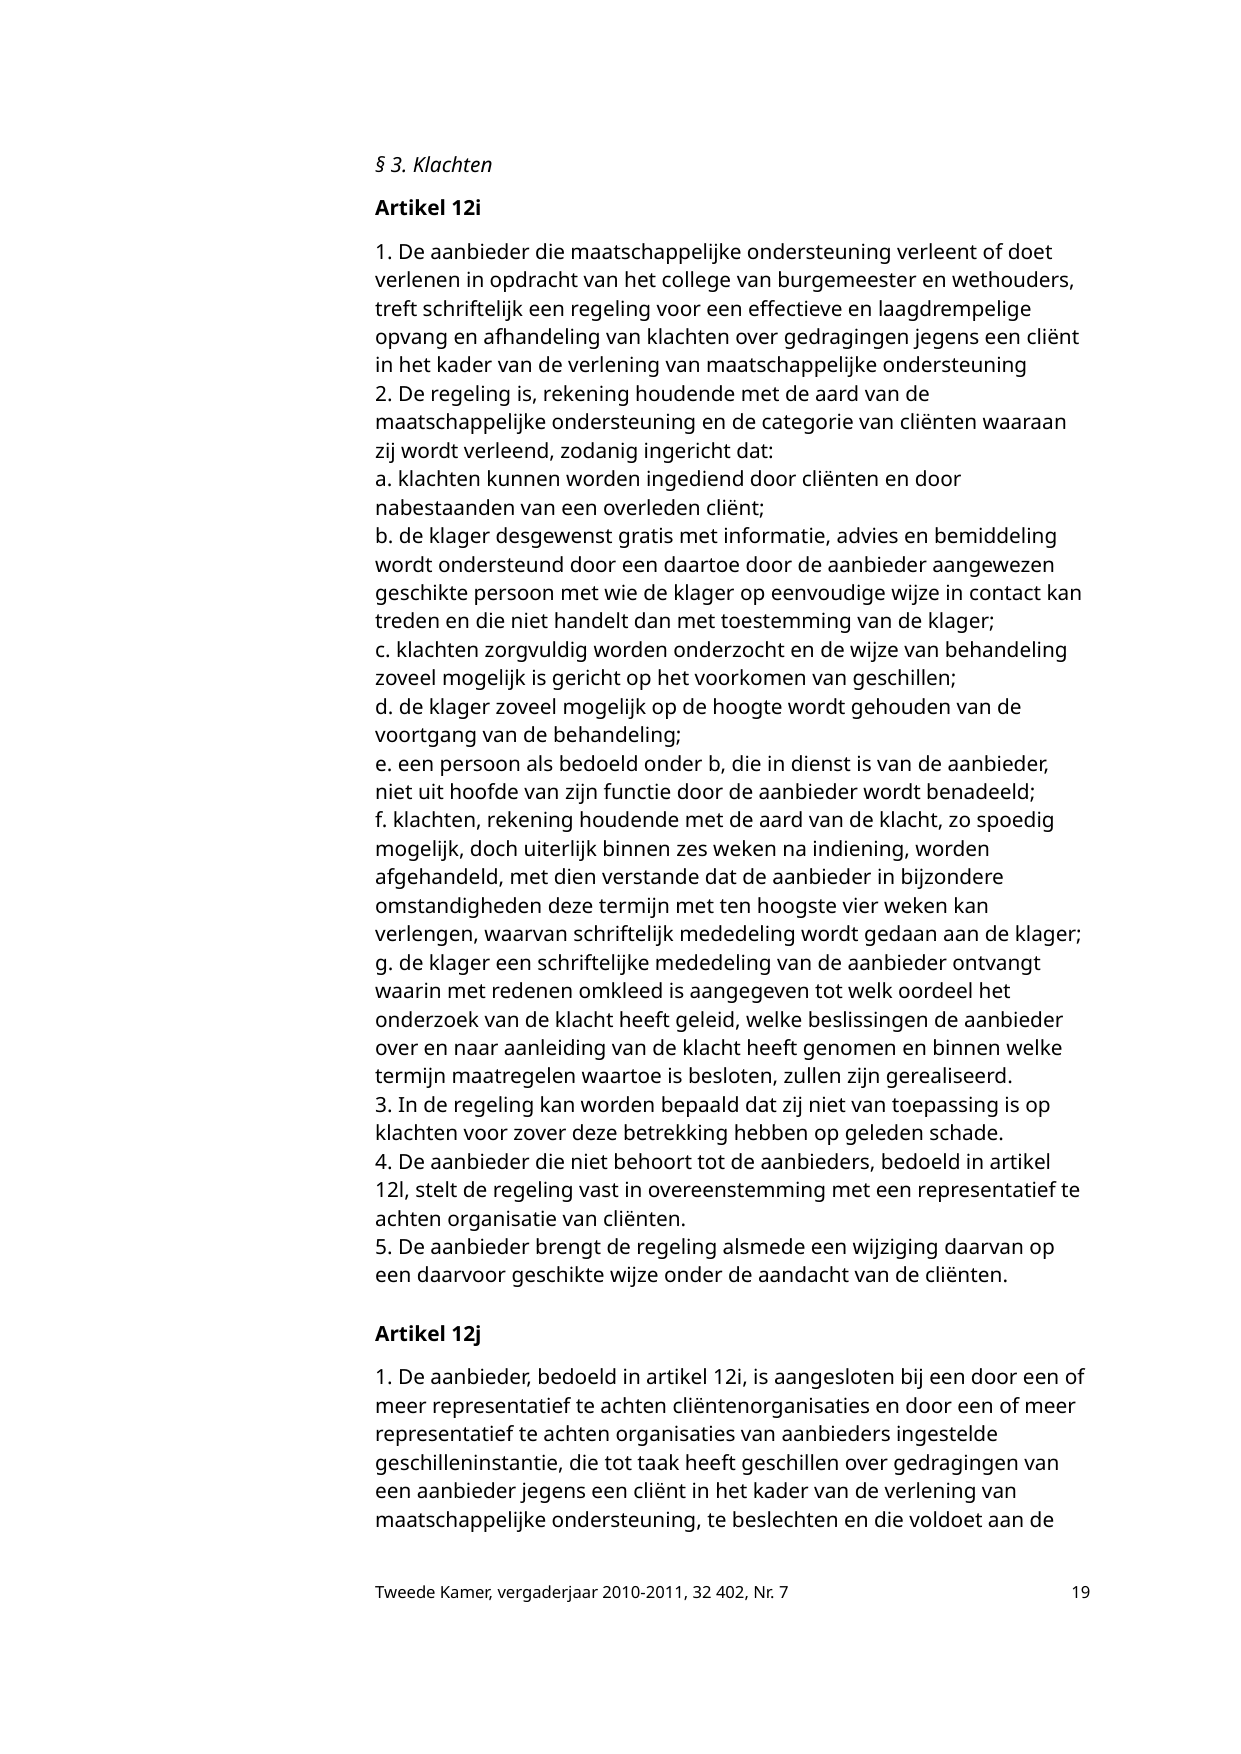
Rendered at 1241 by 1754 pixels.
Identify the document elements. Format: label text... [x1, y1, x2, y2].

text Artikel 12j [375, 1319, 1090, 1347]
text 1. De aanbieder, bedoeld in artikel 12i, is aangesloten bij een door een of meer representatief te achten cliëntenorganisaties en door een of meer representatief te achten organisaties van aanbieders ingestelde geschilleninstantie, die tot taak heeft geschillen over gedragingen van een aanbieder jegens een cliënt in het kader van de verlening van maatschappelijke ondersteuning, te beslechten en die voldoet aan de [375, 1362, 1090, 1533]
text 5. De aanbieder brengt de regeling alsmede een wijziging daarvan op een daarvoor geschikte wijze onder de aandacht van de cliënten. [375, 1232, 1090, 1289]
text § 3. Klachten [375, 150, 1090, 178]
text e. een persoon als bedoeld onder b, die in dienst is van de aanbieder, niet uit hoofde van zijn functie door de aanbieder wordt benadeeld; [375, 749, 1090, 806]
text a. klachten kunnen worden ingediend door cliënten en door nabestaanden van een overleden cliënt; [375, 464, 1090, 521]
text f. klachten, rekening houdende met de aard van de klacht, zo spoedig mogelijk, doch uiterlijk binnen zes weken na indiening, worden afgehandeld, met dien verstande dat de aanbieder in bijzondere omstandigheden deze termijn met ten hoogste vier weken kan verlengen, waarvan schriftelijk mededeling wordt gedaan aan de klager; [375, 806, 1090, 948]
text 4. De aanbieder die niet behoort tot de aanbieders, bedoeld in artikel 12l, stelt de regeling vast in overeenstemming met een representatief te achten organisatie van cliënten. [375, 1147, 1090, 1232]
text c. klachten zorgvuldig worden onderzocht en de wijze van behandeling zoveel mogelijk is gericht op het voorkomen van geschillen; [375, 635, 1090, 692]
text b. de klager desgewenst gratis met informatie, advies en bemiddeling wordt ondersteund door een daartoe door de aanbieder aangewezen geschikte persoon met wie de klager op eenvoudige wijze in contact kan treden en die niet handelt dan met toestemming van de klager; [375, 521, 1090, 635]
text g. de klager een schriftelijke mededeling van de aanbieder ontvangt waarin met redenen omkleed is aangegeven tot welk oordeel het onderzoek van de klacht heeft geleid, welke beslissingen de aanbieder over en naar aanleiding van de klacht heeft genomen en binnen welke termijn maatregelen waartoe is besloten, zullen zijn gerealiseerd. [375, 948, 1090, 1090]
text 1. De aanbieder die maatschappelijke ondersteuning verleent of doet verlenen in opdracht van het college van burgemeester en wethouders, treft schriftelijk een regeling voor een effectieve en laagdrempelige opvang en afhandeling van klachten over gedragingen jegens een cliënt in het kader van de verlening van maatschappelijke ondersteuning [375, 237, 1090, 379]
text 2. De regeling is, rekening houdende met de aard van de maatschappelijke ondersteuning en de categorie van cliënten waaraan zij wordt verleend, zodanig ingericht dat: [375, 379, 1090, 464]
text Artikel 12i [375, 193, 1090, 222]
text d. de klager zoveel mogelijk op de hoogte wordt gehouden van de voortgang van de behandeling; [375, 692, 1090, 749]
text 3. In de regeling kan worden bepaald dat zij niet van toepassing is op klachten voor zover deze betrekking hebben op geleden schade. [375, 1090, 1090, 1147]
